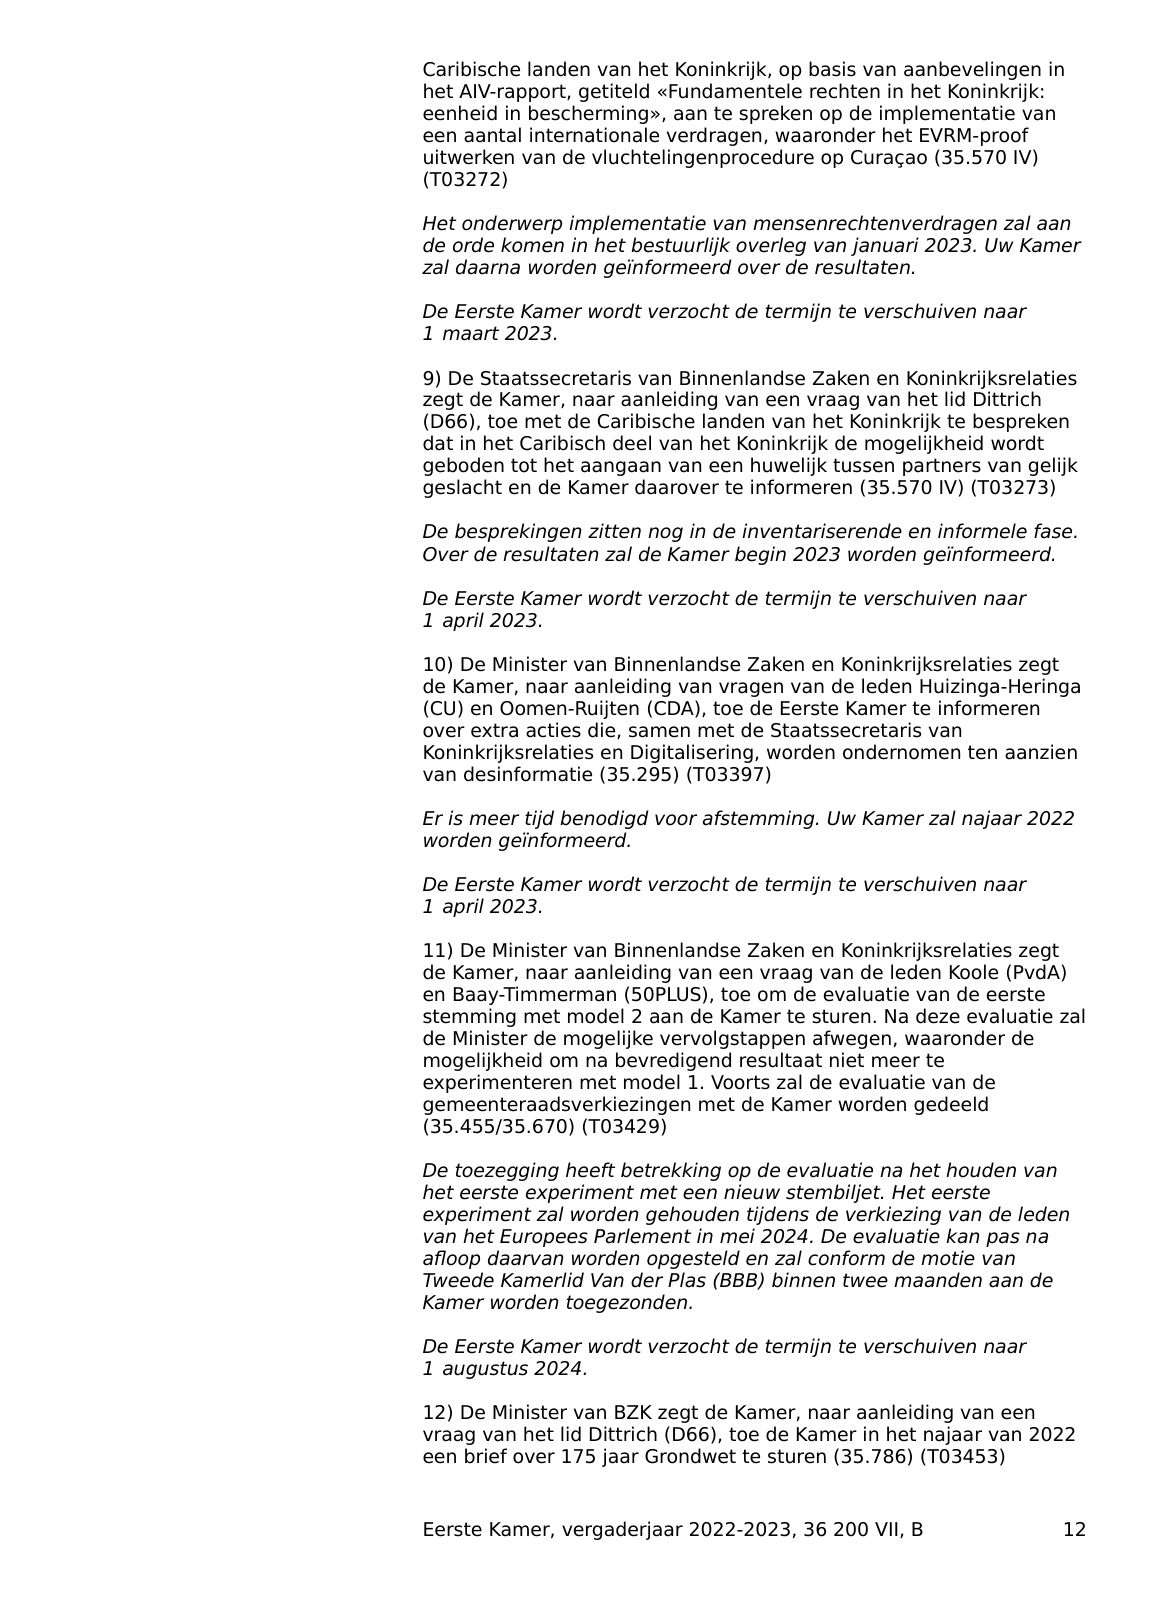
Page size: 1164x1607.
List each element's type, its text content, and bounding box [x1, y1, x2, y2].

text De Eerste Kamer wordt verzocht de termijn te verschuiven naar 1 augustus 2024. [422, 1336, 1087, 1380]
text Er is meer tijd benodigd voor afstemming. Uw Kamer zal najaar 2022 worden geïnformeerd. [422, 808, 1087, 852]
text De Eerste Kamer wordt verzocht de termijn te verschuiven naar 1 maart 2023. [422, 301, 1087, 345]
text 11) De Minister van Binnenlandse Zaken en Koninkrijksrelaties zegt de Kamer, naar aanleiding van een vraag van de leden Koole (PvdA) en Baay-Timmerman (50PLUS), toe om de evaluatie van de eerste stemming met model 2 aan de Kamer te sturen. Na deze evaluatie zal de Minister de mogelijke vervolgstappen afwegen, waaronder de mogelijkheid om na bevredigend resultaat niet meer te experimenteren met model 1. Voorts zal de evaluatie van de gemeenteraadsverkiezingen met de Kamer worden gedeeld (35.455/35.670) (T03429) [422, 940, 1087, 1138]
text 10) De Minister van Binnenlandse Zaken en Koninkrijksrelaties zegt de Kamer, naar aanleiding van vragen van de leden Huizinga-Heringa (CU) en Oomen-Ruijten (CDA), toe de Eerste Kamer te informeren over extra acties die, samen met de Staatssecretaris van Koninkrijksrelaties en Digitalisering, worden ondernomen ten aanzien van desinformatie (35.295) (T03397) [422, 654, 1087, 786]
text De Eerste Kamer wordt verzocht de termijn te verschuiven naar 1 april 2023. [422, 874, 1087, 918]
text De Eerste Kamer wordt verzocht de termijn te verschuiven naar 1 april 2023. [422, 588, 1087, 632]
text 9) De Staatssecretaris van Binnenlandse Zaken en Koninkrijksrelaties zegt de Kamer, naar aanleiding van een vraag van het lid Dittrich (D66), toe met de Caribische landen van het Koninkrijk te bespreken dat in het Caribisch deel van het Koninkrijk de mogelijkheid wordt geboden tot het aangaan van een huwelijk tussen partners van gelijk geslacht en de Kamer daarover te informeren (35.570 IV) (T03273) [422, 367, 1087, 499]
text De toezegging heeft betrekking op de evaluatie na het houden van het eerste experiment met een nieuw stembiljet. Het eerste experiment zal worden gehouden tijdens de verkiezing van de leden van het Europees Parlement in mei 2024. De evaluatie kan pas na afloop daarvan worden opgesteld en zal conform de motie van Tweede Kamerlid Van der Plas (BBB) binnen twee maanden aan de Kamer worden toegezonden. [422, 1160, 1087, 1314]
text 12) De Minister van BZK zegt de Kamer, naar aanleiding van een vraag van het lid Dittrich (D66), toe de Kamer in het najaar van 2022 een brief over 175 jaar Grondwet te sturen (35.786) (T03453) [422, 1402, 1087, 1468]
text De besprekingen zitten nog in de inventariserende en informele fase. Over de resultaten zal de Kamer begin 2023 worden geïnformeerd. [422, 521, 1087, 565]
text Caribische landen van het Koninkrijk, op basis van aanbevelingen in het AIV-rapport, getiteld «Fundamentele rechten in het Koninkrijk: eenheid in bescherming», aan te spreken op de implementatie van een aantal internationale verdragen, waaronder het EVRM-proof uitwerken van de vluchtelingenprocedure op Curaçao (35.570 IV) (T03272) [422, 59, 1087, 191]
text Het onderwerp implementatie van mensenrechtenverdragen zal aan de orde komen in het bestuurlijk overleg van januari 2023. Uw Kamer zal daarna worden geïnformeerd over de resultaten. [422, 213, 1087, 279]
